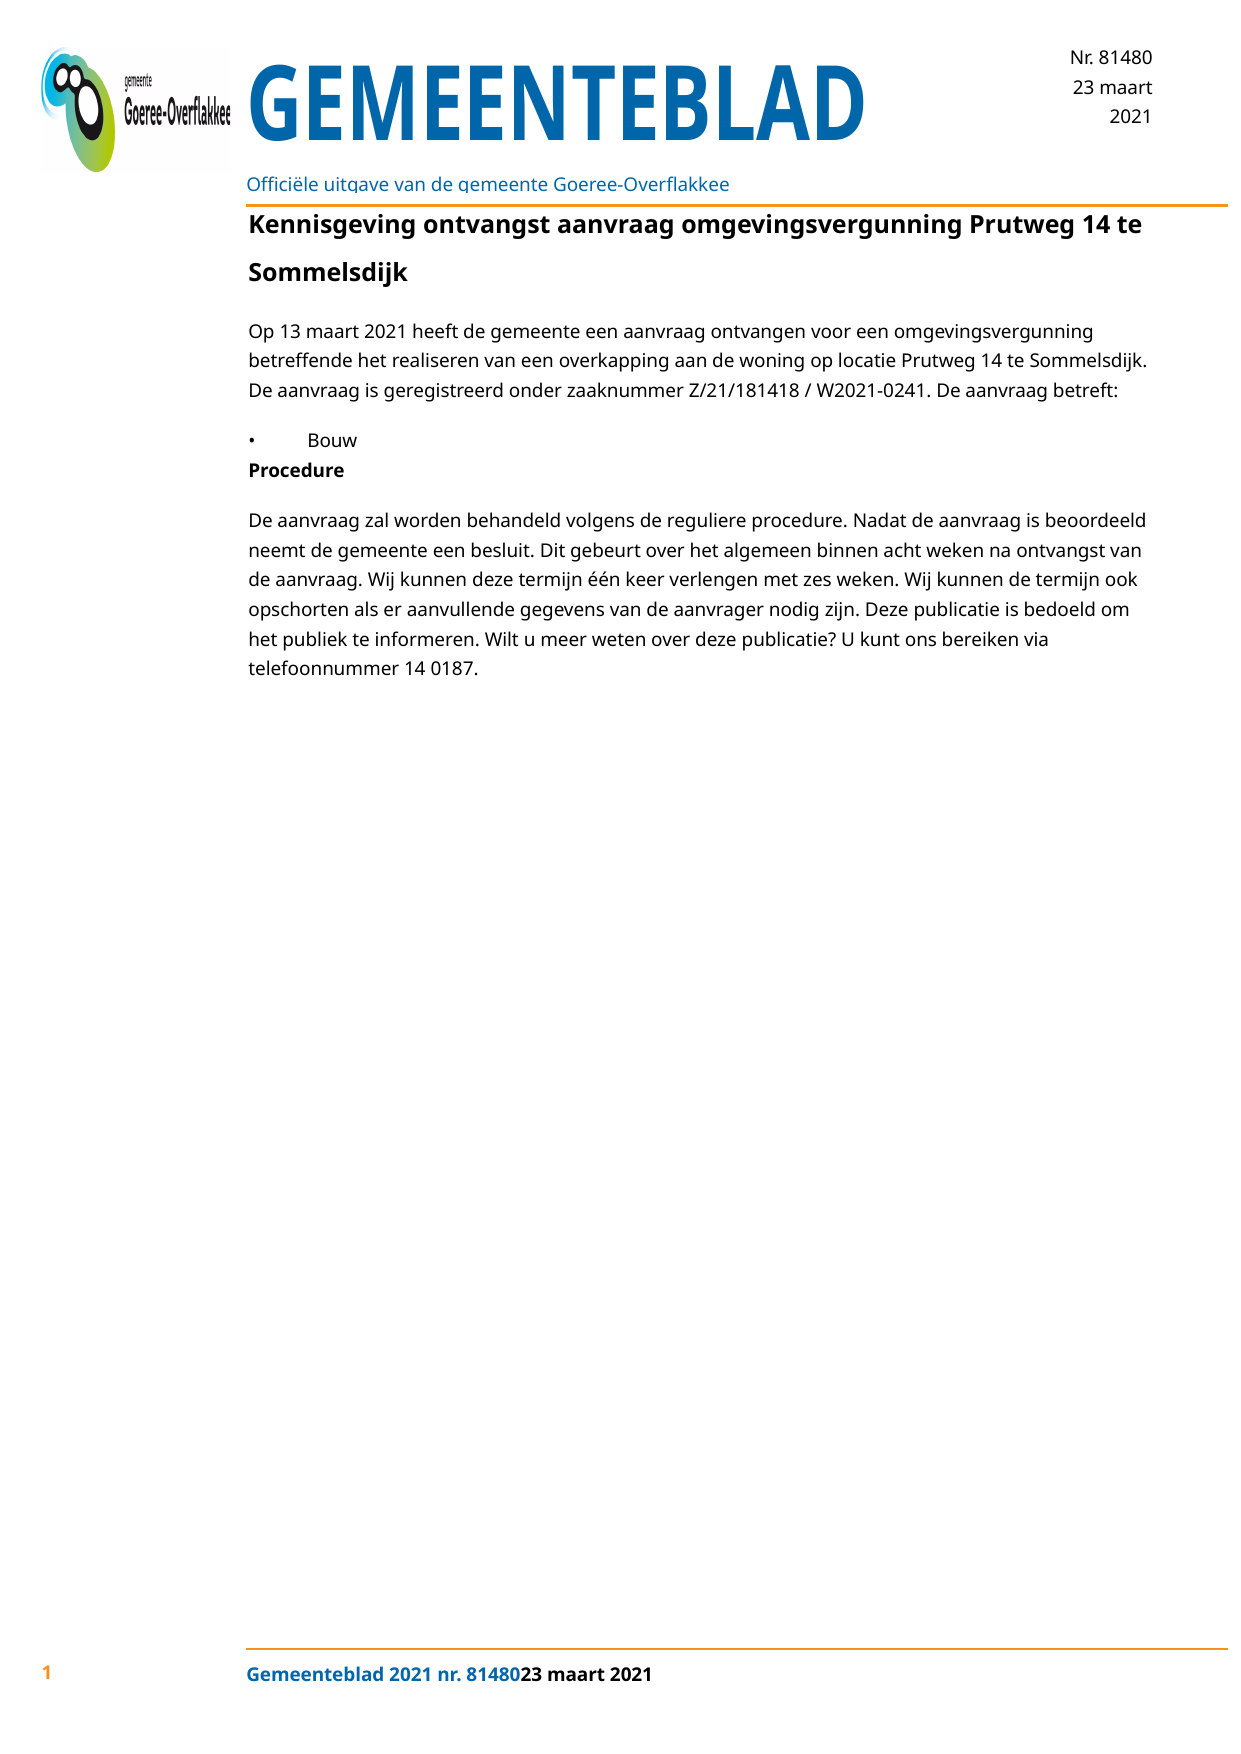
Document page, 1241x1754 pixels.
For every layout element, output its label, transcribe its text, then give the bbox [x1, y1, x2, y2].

text Kennisgeving ontvangst aanvraag omgevingsvergunning Prutweg 14 te Sommelsdijk [248, 207, 1152, 288]
picture [41, 47, 231, 172]
text Op 13 maart 2021 heeft de gemeente een aanvraag ontvangen voor een omgevingsvergunning betreffende het realiseren van een overkapping aan de woning op locatie Prutweg 14 te Sommelsdijk. De aanvraag is geregistreerd onder zaaknummer Z/21/181418 / W2021-0241. De aanvraag betreft: [248, 318, 1152, 403]
text Procedure [248, 457, 1152, 483]
text De aanvraag zal worden behandeld volgens de reguliere procedure. Nadat de aanvraag is beoordeeld neemt de gemeente een besluit. Dit gebeurt over het algemeen binnen acht weken na ontvangst van de aanvraag. Wij kunnen deze termijn één keer verlengen met zes weken. Wij kunnen de termijn ook opschorten als er aanvullende gegevens van de aanvrager nodig zijn. Deze publicatie is bedoeld om het publiek te informeren. Wilt u meer weten over deze publicatie? U kunt ons bereiken via telefoonnummer 14 0187. [248, 507, 1152, 681]
list Bouw [248, 427, 1152, 453]
